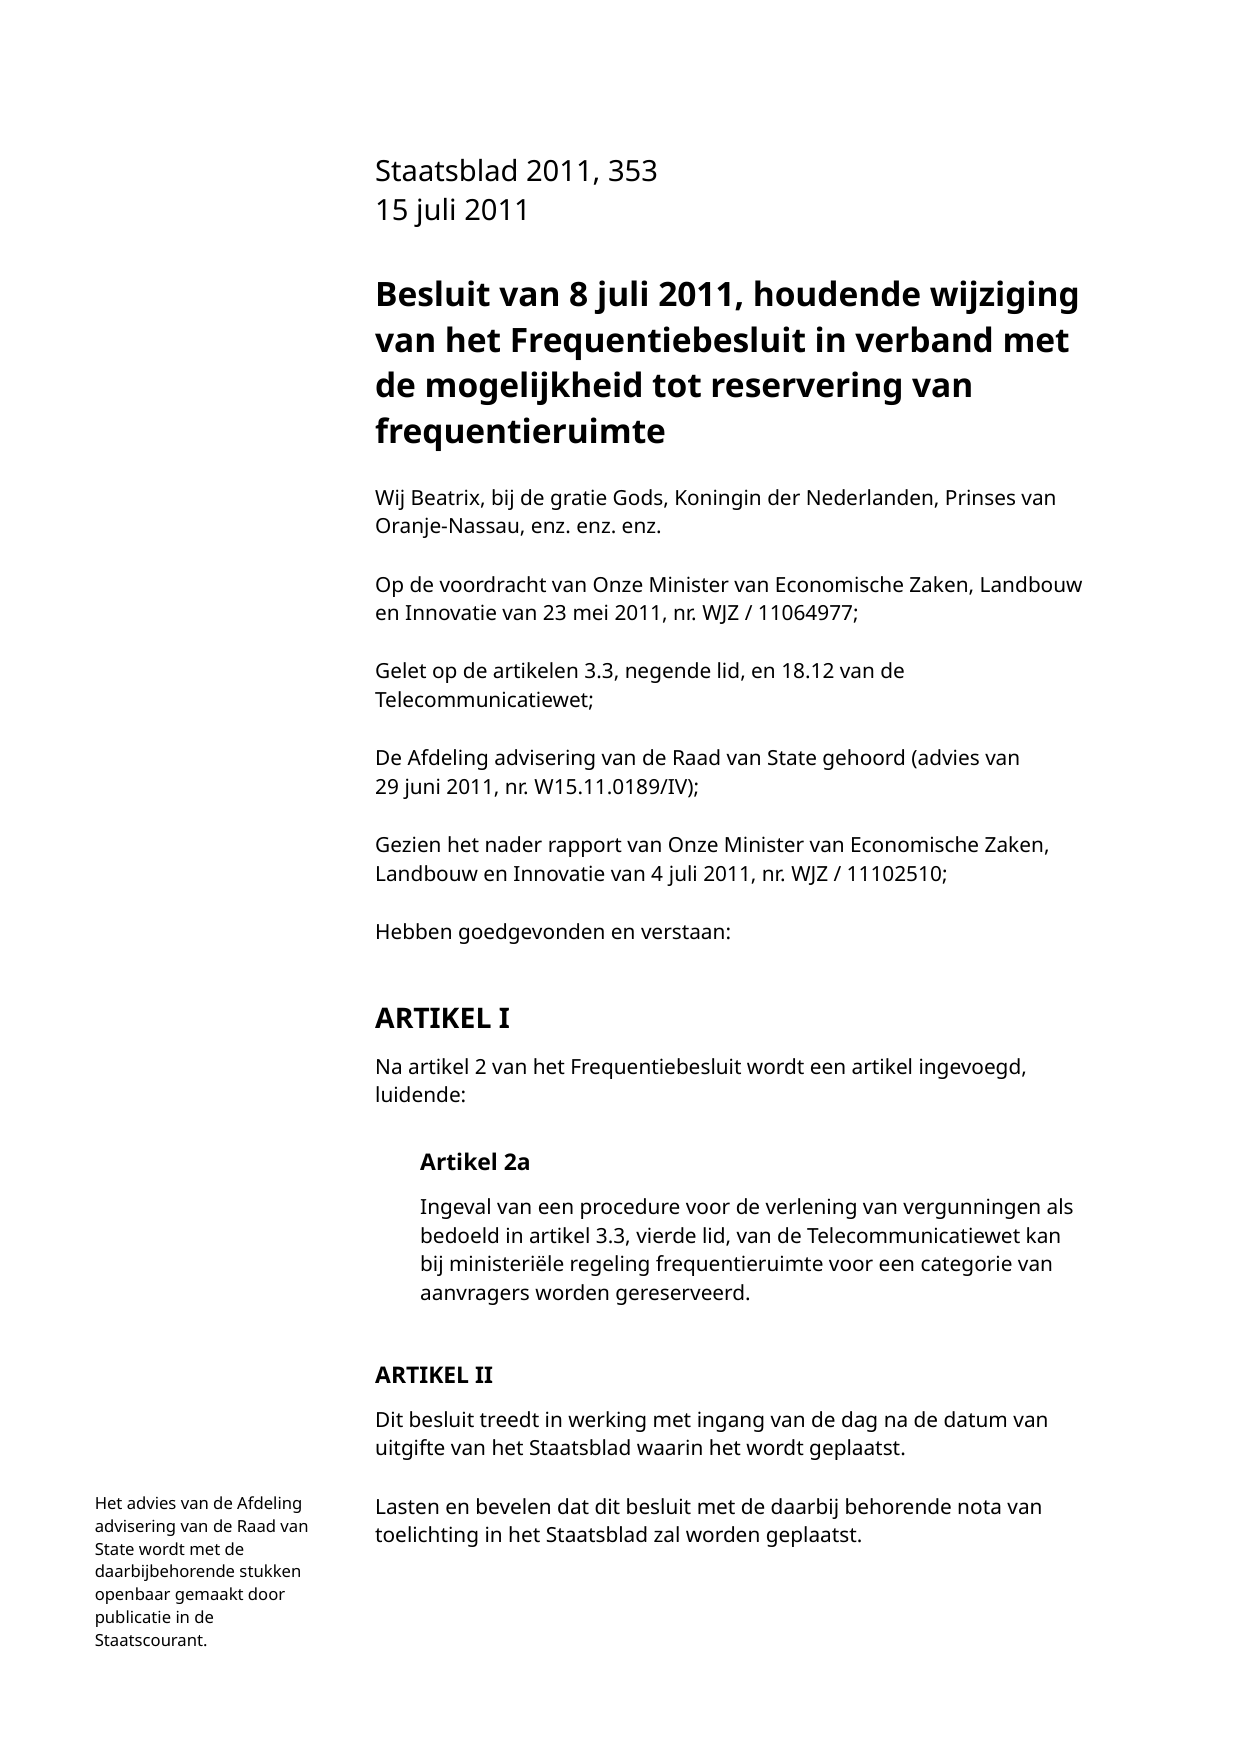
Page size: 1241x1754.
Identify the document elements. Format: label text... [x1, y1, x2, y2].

text Ingeval van een procedure voor de verlening van vergunningen als bedoeld in artikel 3.3, vierde lid, van de Telecommunicatiewet kan bij ministeriële regeling frequentieruimte voor een categorie van aanvragers worden gereserveerd. [420, 1192, 1090, 1306]
text Het advies van de Afdeling advisering van de Raad van State wordt met de daarbijbehorende stukken openbaar gemaakt door publicatie in de Staatscourant. [94, 1492, 328, 1651]
text Staatsblad 2011, 353 [375, 150, 1090, 190]
text Gezien het nader rapport van Onze Minister van Economische Zaken, Landbouw en Innovatie van 4 juli 2011, nr. WJZ / 11102510; [375, 830, 1090, 887]
text Dit besluit treedt in werking met ingang van de dag na de datum van uitgifte van het Staatsblad waarin het wordt geplaatst. [375, 1405, 1090, 1462]
text Gelet op de artikelen 3.3, negende lid, en 18.12 van de Telecommunicatiewet; [375, 657, 1090, 713]
subtitle ARTIKEL I [375, 998, 1090, 1037]
subtitle ARTIKEL II [375, 1359, 1090, 1390]
text Lasten en bevelen dat dit besluit met de daarbij behorende nota van toelichting in het Staatsblad zal worden geplaatst. [375, 1492, 1090, 1549]
text 15 juli 2011 [375, 190, 1090, 229]
text Hebben goedgevonden en verstaan: [375, 917, 1090, 946]
subtitle Besluit van 8 juli 2011, houdende wijziging van het Frequentiebesluit in verband met de mogelijkheid tot reservering van frequentieruimte [375, 271, 1090, 453]
text De Afdeling advisering van de Raad van State gehoord (advies van 29 juni 2011, nr. W15.11.0189/IV); [375, 743, 1090, 800]
text Wij Beatrix, bij de gratie Gods, Koningin der Nederlanden, Prinses van Oranje-Nassau, enz. enz. enz. [375, 483, 1090, 540]
subtitle Artikel 2a [420, 1146, 1090, 1177]
text Na artikel 2 van het Frequentiebesluit wordt een artikel ingevoegd, luidende: [375, 1052, 1090, 1109]
text Op de voordracht van Onze Minister van Economische Zaken, Landbouw en Innovatie van 23 mei 2011, nr. WJZ / 11064977; [375, 570, 1090, 627]
